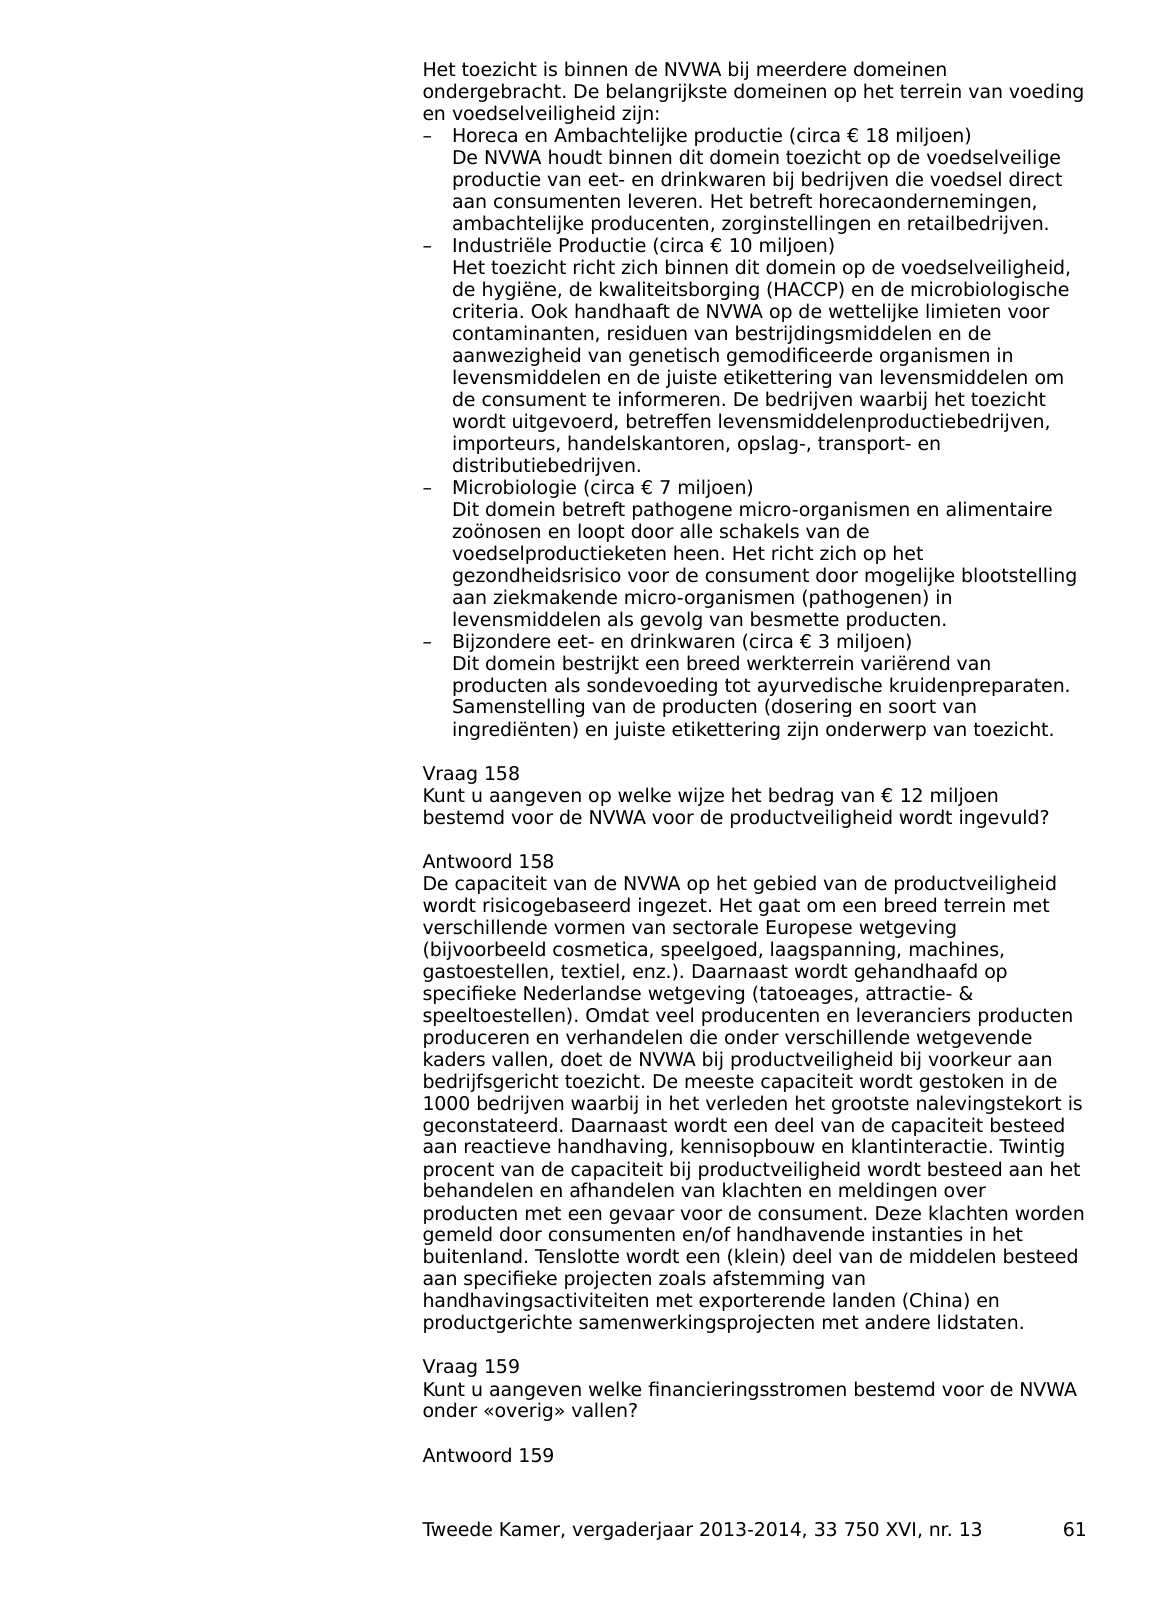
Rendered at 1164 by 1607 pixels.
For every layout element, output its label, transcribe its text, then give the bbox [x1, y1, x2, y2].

text – Industriële Productie (circa € 10 miljoen) [422, 235, 1087, 257]
text Kunt u aangeven op welke wijze het bedrag van € 12 miljoen bestemd voor de NVWA voor de productveiligheid wordt ingevuld? [422, 784, 1087, 828]
text Antwoord 159 [422, 1444, 1087, 1467]
text Het toezicht is binnen de NVWA bij meerdere domeinen ondergebracht. De belangrijkste domeinen op het terrein van voeding en voedselveiligheid zijn: [422, 59, 1087, 125]
text – Microbiologie (circa € 7 miljoen) [422, 477, 1087, 499]
text – Bijzondere eet- en drinkwaren (circa € 3 miljoen) [422, 631, 1087, 652]
text Het toezicht richt zich binnen dit domein op de voedselveiligheid, de hygiëne, de kwaliteitsborging (HACCP) en de microbiologische criteria. Ook handhaaft de NVWA op de wettelijke limieten voor contaminanten, residuen van bestrijdingsmiddelen en de aanwezigheid van genetisch gemodificeerde organismen in levensmiddelen en de juiste etikettering van levensmiddelen om de consument te informeren. De bedrijven waarbij het toezicht wordt uitgevoerd, betreffen levensmiddelenproductiebedrijven, importeurs, handelskantoren, opslag-, transport- en distributiebedrijven. [452, 257, 1087, 477]
text De NVWA houdt binnen dit domein toezicht op de voedselveilige productie van eet- en drinkwaren bij bedrijven die voedsel direct aan consumenten leveren. Het betreft horecaondernemingen, ambachtelijke producenten, zorginstellingen en retailbedrijven. [452, 147, 1087, 235]
text Dit domein bestrijkt een breed werkterrein variërend van producten als sondevoeding tot ayurvedische kruidenpreparaten. Samenstelling van de producten (dosering en soort van ingrediënten) en juiste etikettering zijn onderwerp van toezicht. [452, 652, 1087, 740]
text – Horeca en Ambachtelijke productie (circa € 18 miljoen) [422, 125, 1087, 147]
text Dit domein betreft pathogene micro-organismen en alimentaire zoönosen en loopt door alle schakels van de voedselproductieketen heen. Het richt zich op het gezondheidsrisico voor de consument door mogelijke blootstelling aan ziekmakende micro-organismen (pathogenen) in levensmiddelen als gevolg van besmette producten. [452, 499, 1087, 631]
text Vraag 159 [422, 1356, 1087, 1378]
text Kunt u aangeven welke financieringsstromen bestemd voor de NVWA onder «overig» vallen? [422, 1378, 1087, 1422]
text De capaciteit van de NVWA op het gebied van de productveiligheid wordt risicogebaseerd ingezet. Het gaat om een breed terrein met verschillende vormen van sectorale Europese wetgeving (bijvoorbeeld cosmetica, speelgoed, laagspanning, machines, gastoestellen, textiel, enz.). Daarnaast wordt gehandhaafd op specifieke Nederlandse wetgeving (tatoeages, attractie- & speeltoestellen). Omdat veel producenten en leveranciers producten produceren en verhandelen die onder verschillende wetgevende kaders vallen, doet de NVWA bij productveiligheid bij voorkeur aan bedrijfsgericht toezicht. De meeste capaciteit wordt gestoken in de 1000 bedrijven waarbij in het verleden het grootste nalevingstekort is geconstateerd. Daarnaast wordt een deel van de capaciteit besteed aan reactieve handhaving, kennisopbouw en klantinteractie. Twintig procent van de capaciteit bij productveiligheid wordt besteed aan het behandelen en afhandelen van klachten en meldingen over producten met een gevaar voor de consument. Deze klachten worden gemeld door consumenten en/of handhavende instanties in het buitenland. Tenslotte wordt een (klein) deel van de middelen besteed aan specifieke projecten zoals afstemming van handhavingsactiviteiten met exporterende landen (China) en productgerichte samenwerkingsprojecten met andere lidstaten. [422, 873, 1087, 1334]
text Vraag 158 [422, 763, 1087, 784]
text Antwoord 158 [422, 851, 1087, 873]
